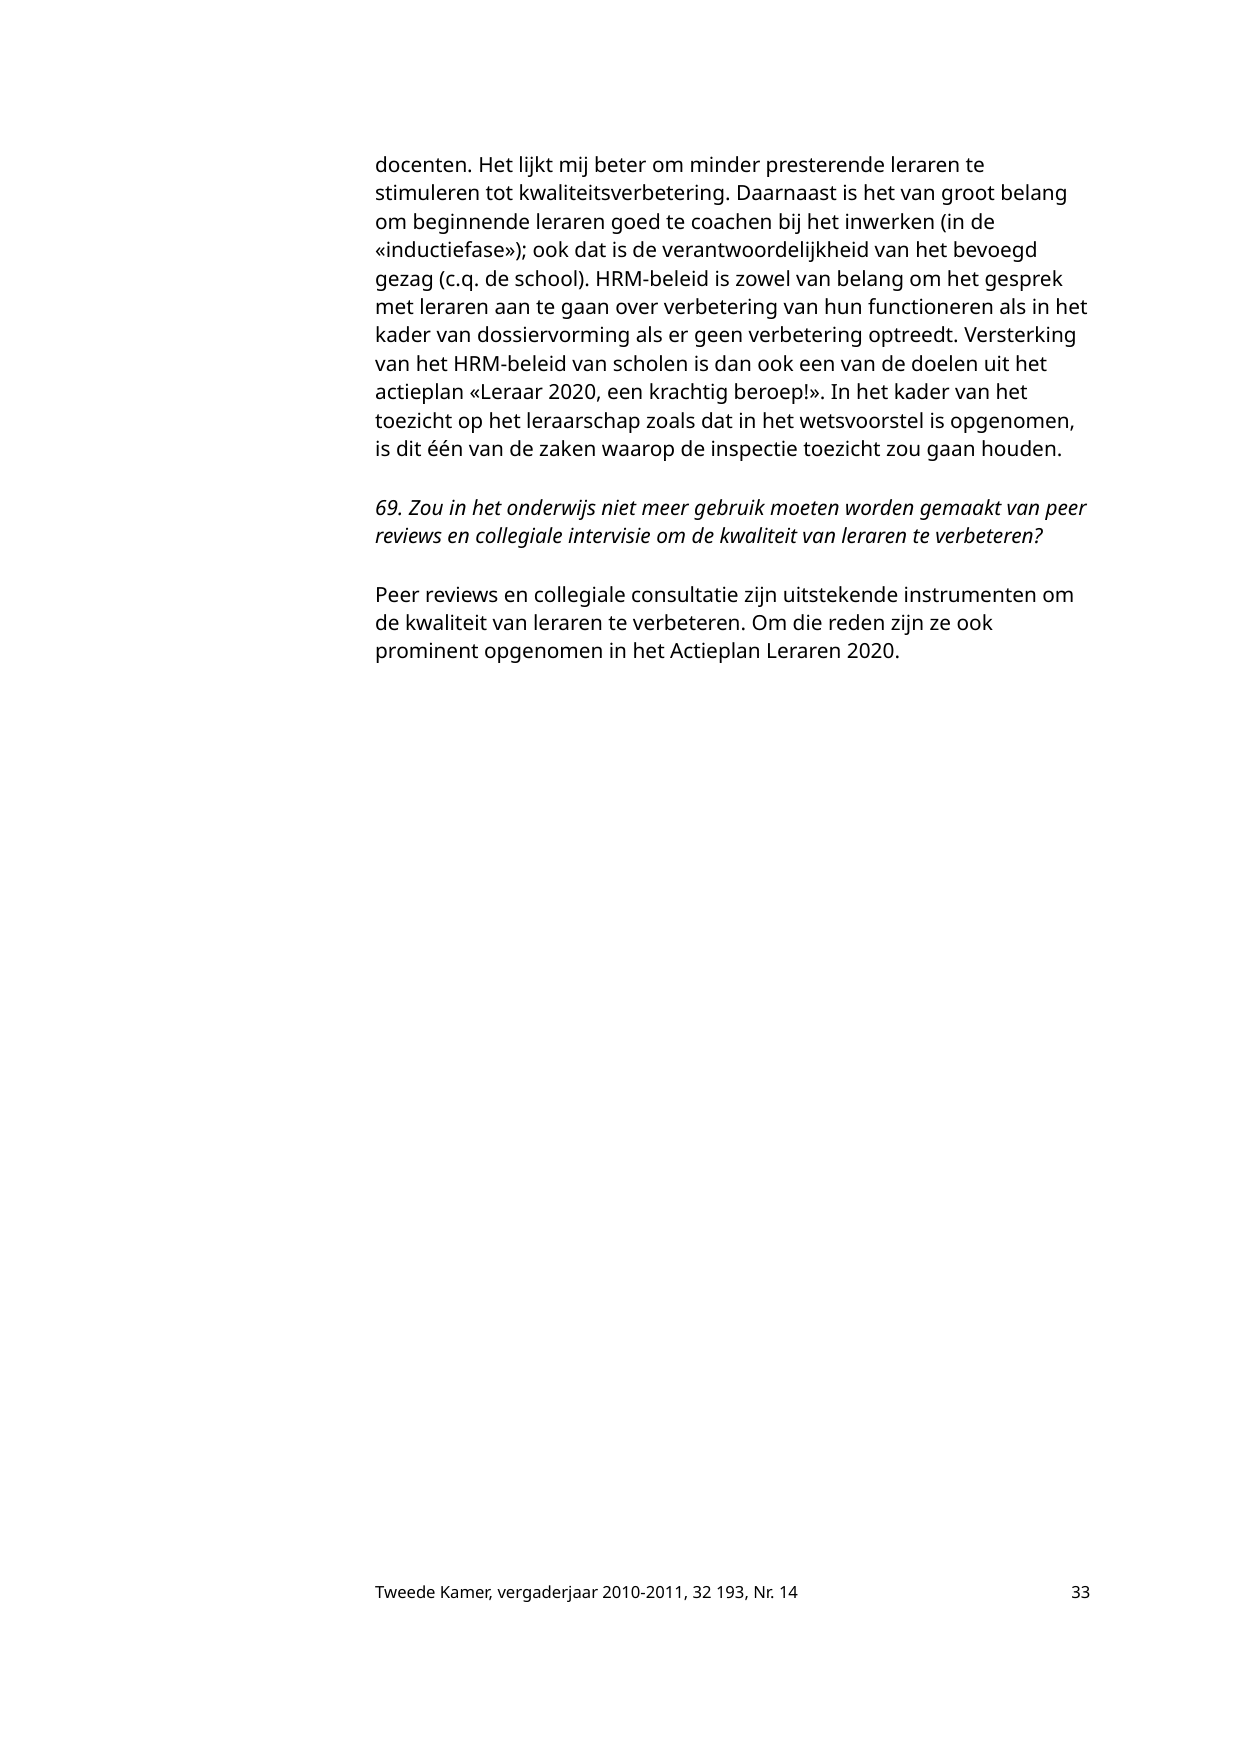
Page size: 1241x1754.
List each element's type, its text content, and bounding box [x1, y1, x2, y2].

text 69. Zou in het onderwijs niet meer gebruik moeten worden gemaakt van peer reviews en collegiale intervisie om de kwaliteit van leraren te verbeteren? [375, 493, 1090, 550]
text Peer reviews en collegiale consultatie zijn uitstekende instrumenten om de kwaliteit van leraren te verbeteren. Om die reden zijn ze ook prominent opgenomen in het Actieplan Leraren 2020. [375, 580, 1090, 665]
text docenten. Het lijkt mij beter om minder presterende leraren te stimuleren tot kwaliteitsverbetering. Daarnaast is het van groot belang om beginnende leraren goed te coachen bij het inwerken (in de «inductiefase»); ook dat is de verantwoordelijkheid van het bevoegd gezag (c.q. de school). HRM-beleid is zowel van belang om het gesprek met leraren aan te gaan over verbetering van hun functioneren als in het kader van dossiervorming als er geen verbetering optreedt. Versterking van het HRM-beleid van scholen is dan ook een van de doelen uit het actieplan «Leraar 2020, een krachtig beroep!». In het kader van het toezicht op het leraarschap zoals dat in het wetsvoorstel is opgenomen, is dit één van de zaken waarop de inspectie toezicht zou gaan houden. [375, 150, 1090, 463]
